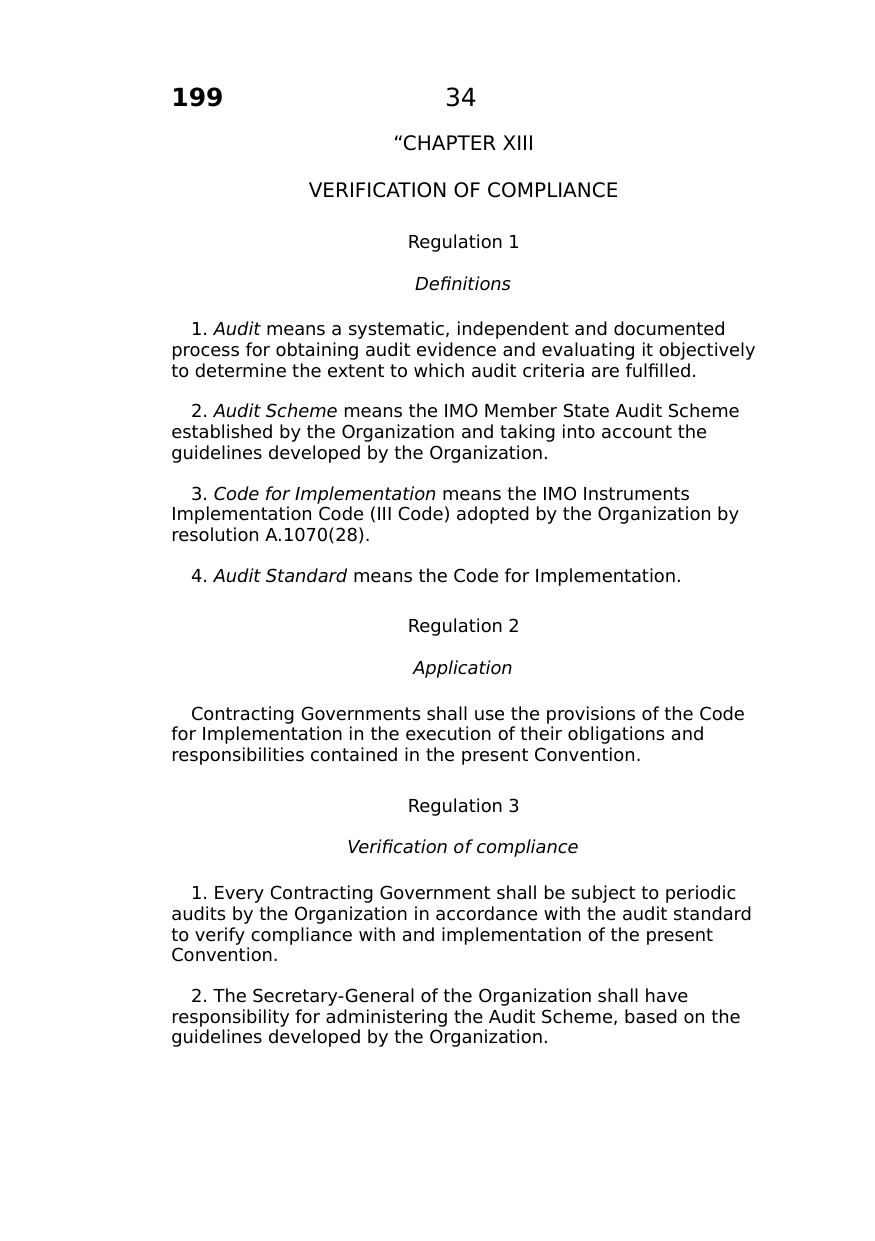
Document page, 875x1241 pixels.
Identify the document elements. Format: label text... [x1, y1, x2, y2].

text 1. Every Contracting Government shall be subject to periodic audits by the Organization in accordance with the audit standard to verify compliance with and implementation of the present Convention. [171, 883, 756, 966]
subtitle Regulation 1 Definitions [171, 232, 756, 294]
subtitle Regulation 3 Verification of compliance [171, 796, 756, 858]
text 2. The Secretary-General of the Organization shall have responsibility for administering the Audit Scheme, based on the guidelines developed by the Organization. [171, 986, 756, 1048]
text 4. Audit Standard means the Code for Implementation. [171, 566, 756, 586]
text Contracting Governments shall use the provisions of the Code for Implementation in the execution of their obligations and responsibilities contained in the present Convention. [171, 703, 756, 766]
subtitle Regulation 2 Application [171, 616, 756, 678]
text 2. Audit Scheme means the IMO Member State Audit Scheme established by the Organization and taking into account the guidelines developed by the Organization. [171, 401, 756, 463]
text 1. Audit means a systematic, independent and documented process for obtaining audit evidence and evaluating it objectively to determine the extent to which audit criteria are fulfilled. [171, 319, 756, 381]
subtitle “CHAPTER XIII VERIFICATION OF COMPLIANCE [171, 132, 756, 202]
text 3. Code for Implementation means the IMO Instruments Implementation Code (III Code) adopted by the Organization by resolution A.1070(28). [171, 483, 756, 546]
